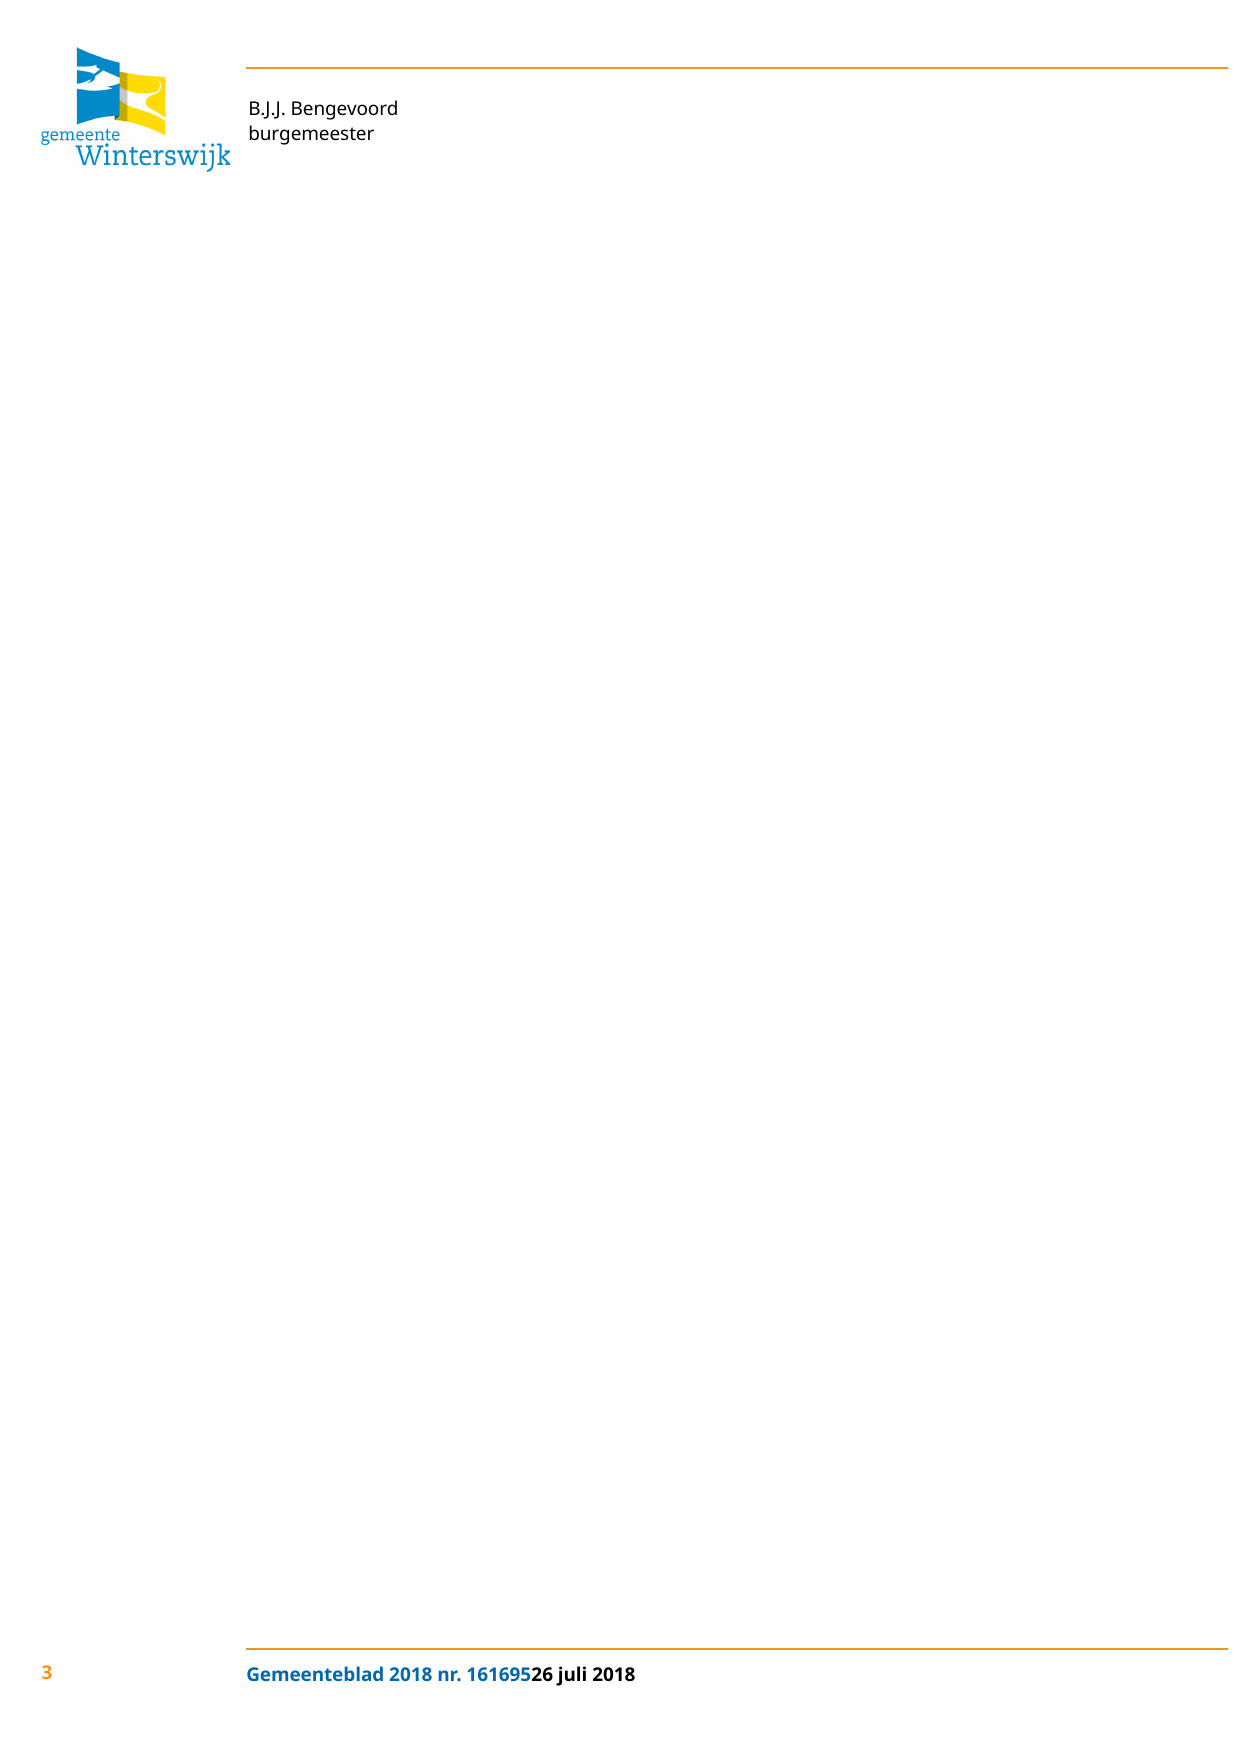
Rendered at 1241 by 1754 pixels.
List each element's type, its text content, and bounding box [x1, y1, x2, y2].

text burgemeester [248, 121, 1152, 146]
picture [41, 47, 231, 172]
picture [225, 153, 231, 162]
text B.J.J. Bengevoord [248, 95, 1152, 121]
